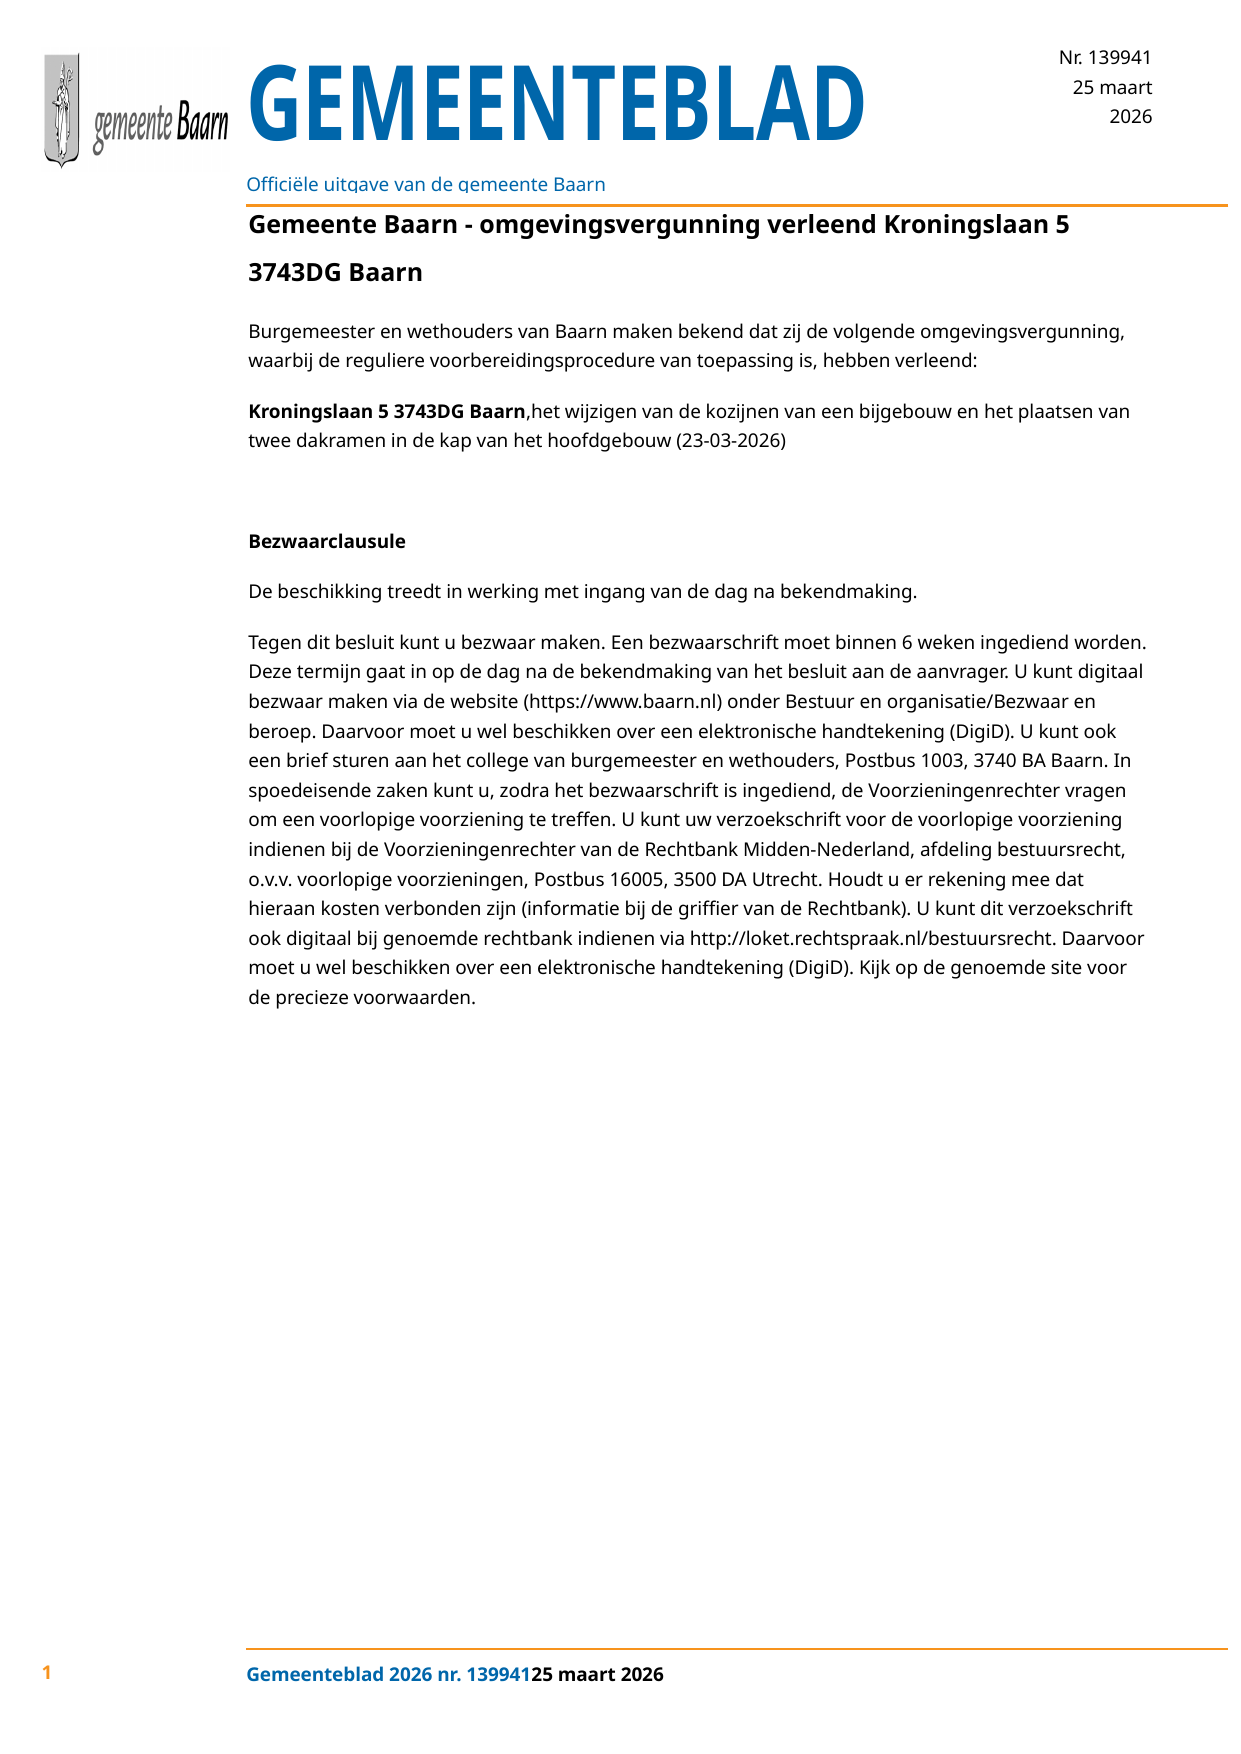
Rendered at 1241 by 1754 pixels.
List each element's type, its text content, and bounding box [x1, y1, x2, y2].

text Gemeente Baarn - omgevingsvergunning verleend Kroningslaan 5 3743DG Baarn [248, 207, 1152, 288]
text Tegen dit besluit kunt u bezwaar maken. Een bezwaarschrift moet binnen 6 weken ingediend worden. Deze termijn gaat in op de dag na de bekendmaking van het besluit aan de aanvrager. U kunt digitaal bezwaar maken via de website (https://www.baarn.nl) onder Bestuur en organisatie/Bezwaar en beroep. Daarvoor moet u wel beschikken over een elektronische handtekening (DigiD). U kunt ook een brief sturen aan het college van burgemeester en wethouders, Postbus 1003, 3740 BA Baarn. In spoedeisende zaken kunt u, zodra het bezwaarschrift is ingediend, de Voorzieningenrechter vragen om een voorlopige voorziening te treffen. U kunt uw verzoekschrift voor de voorlopige voorziening indienen bij de Voorzieningenrechter van de Rechtbank Midden-Nederland, afdeling bestuursrecht, o.v.v. voorlopige voorzieningen, Postbus 16005, 3500 DA Utrecht. Houdt u er rekening mee dat hieraan kosten verbonden zijn (informatie bij de griffier van de Rechtbank). U kunt dit verzoekschrift ook digitaal bij genoemde rechtbank indienen via http://loket.rechtspraak.nl/bestuursrecht. Daarvoor moet u wel beschikken over een elektronische handtekening (DigiD). Kijk op de genoemde site voor de precieze voorwaarden. [248, 629, 1152, 1010]
text Burgemeester en wethouders van Baarn maken bekend dat zij de volgende omgevingsvergunning, waarbij de reguliere voorbereidingsprocedure van toepassing is, hebben verleend: [248, 318, 1152, 373]
text De beschikking treedt in werking met ingang van de dag na bekendmaking. [248, 579, 1152, 604]
picture [41, 47, 231, 172]
text Bezwaarclausule [248, 528, 1152, 554]
text Kroningslaan 5 3743DG Baarn,het wijzigen van de kozijnen van een bijgebouw en het plaatsen van twee dakramen in de kap van het hoofdgebouw (23-03-2026) [248, 398, 1152, 453]
